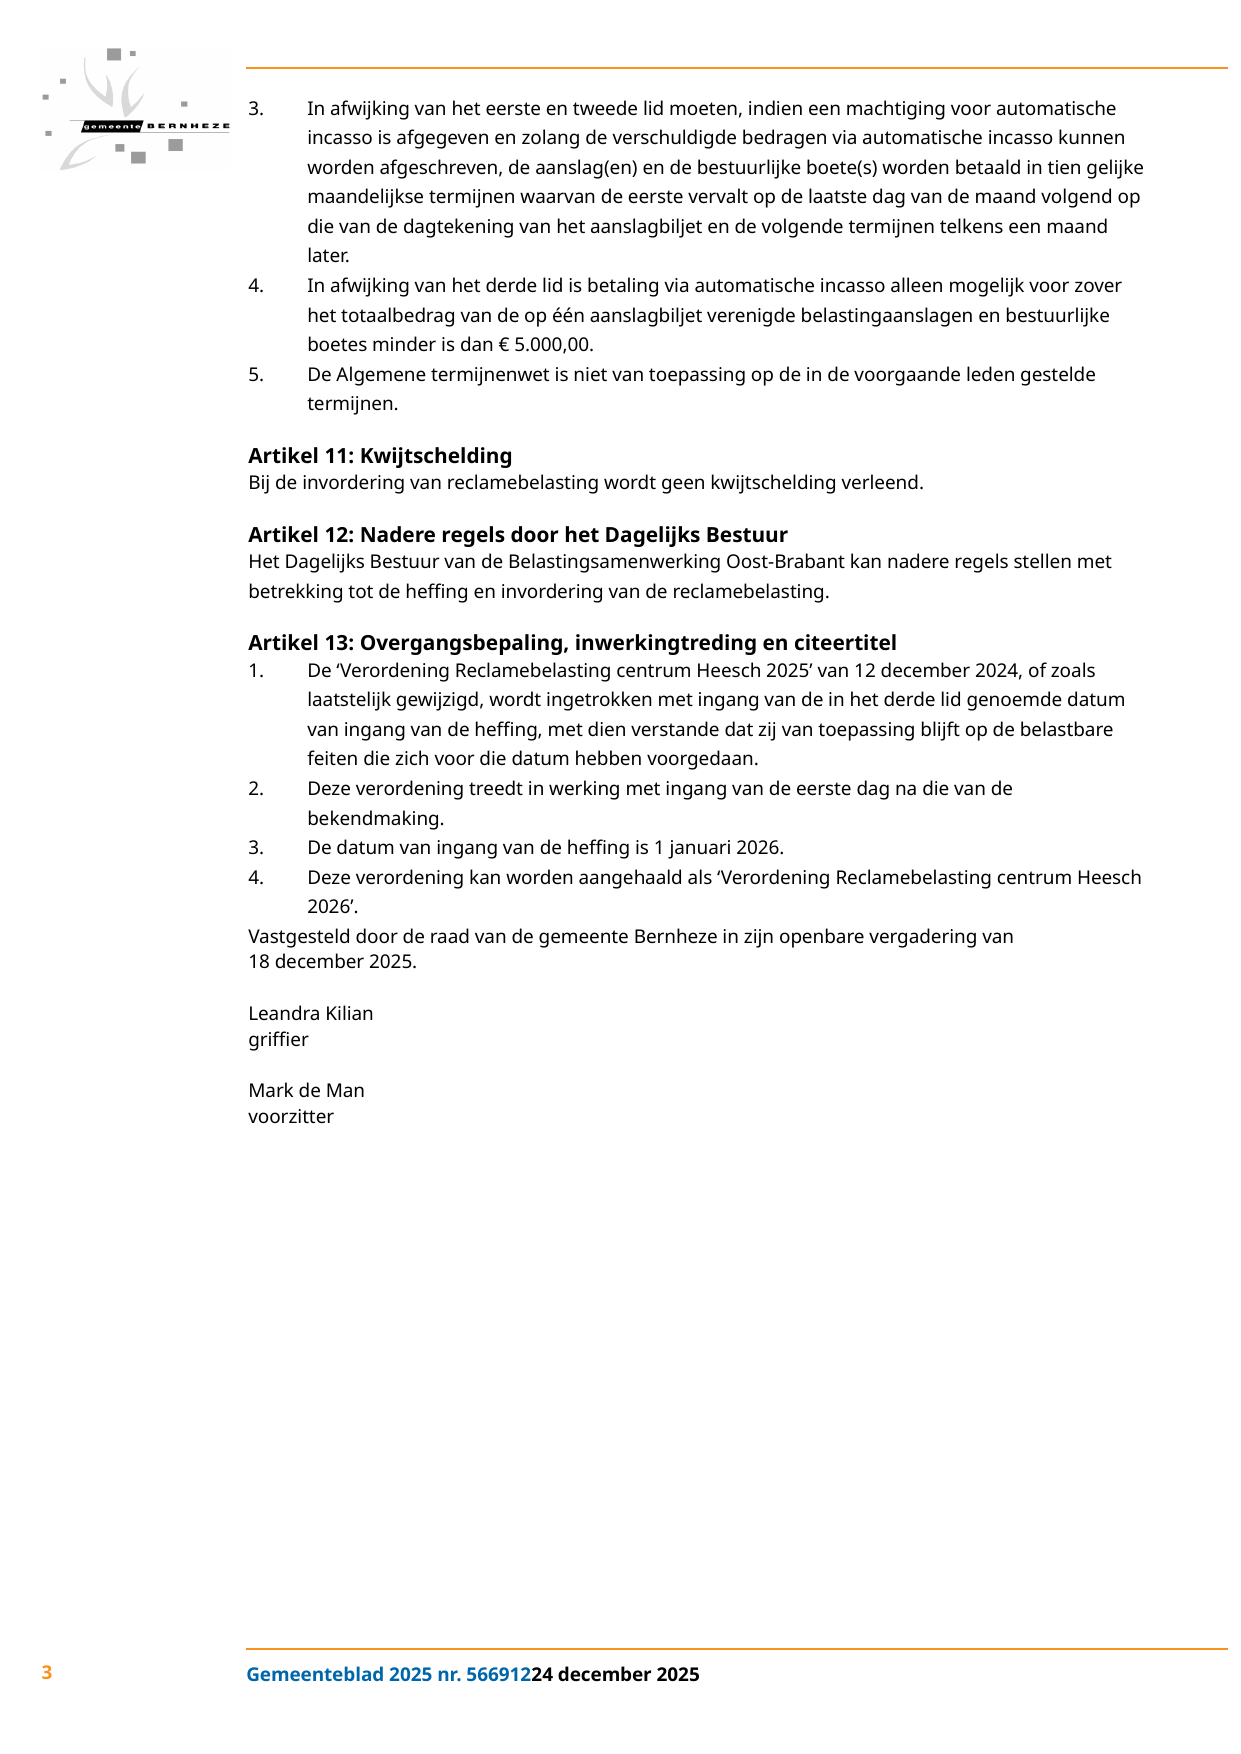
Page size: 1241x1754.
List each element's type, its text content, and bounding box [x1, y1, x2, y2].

list Deze verordening kan worden aangehaald als ‘Verordening Reclamebelasting centrum Heesch 2026’. [248, 864, 1152, 919]
list De datum van ingang van de heffing is 1 januari 2026. [248, 834, 1152, 860]
list De ‘Verordening Reclamebelasting centrum Heesch 2025’ van 12 december 2024, of zoals laatstelijk gewijzigd, wordt ingetrokken met ingang van de in het derde lid genoemde datum van ingang van de heffing, met dien verstande dat zij van toepassing blijft op de belastbare feiten die zich voor die datum hebben voorgedaan. [248, 657, 1152, 771]
text Het Dagelijks Bestuur van de Belastingsamenwerking Oost-Brabant kan nadere regels stellen met betrekking tot de heffing en invordering van de reclamebelasting. [248, 548, 1152, 604]
text Bij de invordering van reclamebelasting wordt geen kwijtschelding verleend. [248, 469, 1152, 495]
text voorzitter [248, 1103, 1152, 1129]
list De Algemene termijnenwet is niet van toepassing op de in de voorgaande leden gestelde termijnen. [248, 361, 1152, 416]
list In afwijking van het derde lid is betaling via automatische incasso alleen mogelijk voor zover het totaalbedrag van de op één aanslagbiljet verenigde belastingaanslagen en bestuurlijke boetes minder is dan € 5.000,00. [248, 272, 1152, 357]
text 18 december 2025. [248, 949, 1152, 974]
text Vastgesteld door de raad van de gemeente Bernheze in zijn openbare vergadering van [248, 923, 1152, 949]
picture [41, 47, 231, 172]
text Artikel 12: Nadere regels door het Dagelijks Bestuur [248, 520, 1152, 548]
list Deze verordening treedt in werking met ingang van de eerste dag na die van de bekendmaking. [248, 775, 1152, 830]
text Mark de Man [248, 1077, 1152, 1103]
text Leandra Kilian [248, 1000, 1152, 1026]
text griffier [248, 1026, 1152, 1052]
text Artikel 13: Overgangsbepaling, inwerkingtreding en citeertitel [248, 628, 1152, 657]
list In afwijking van het eerste en tweede lid moeten, indien een machtiging voor automatische incasso is afgegeven en zolang de verschuldigde bedragen via automatische incasso kunnen worden afgeschreven, de aanslag(en) en de bestuurlijke boete(s) worden betaald in tien gelijke maandelijkse termijnen waarvan de eerste vervalt op de laatste dag van de maand volgend op die van de dagtekening van het aanslagbiljet en de volgende termijnen telkens een maand later. [248, 95, 1152, 268]
text Artikel 11: Kwijtschelding [248, 441, 1152, 469]
